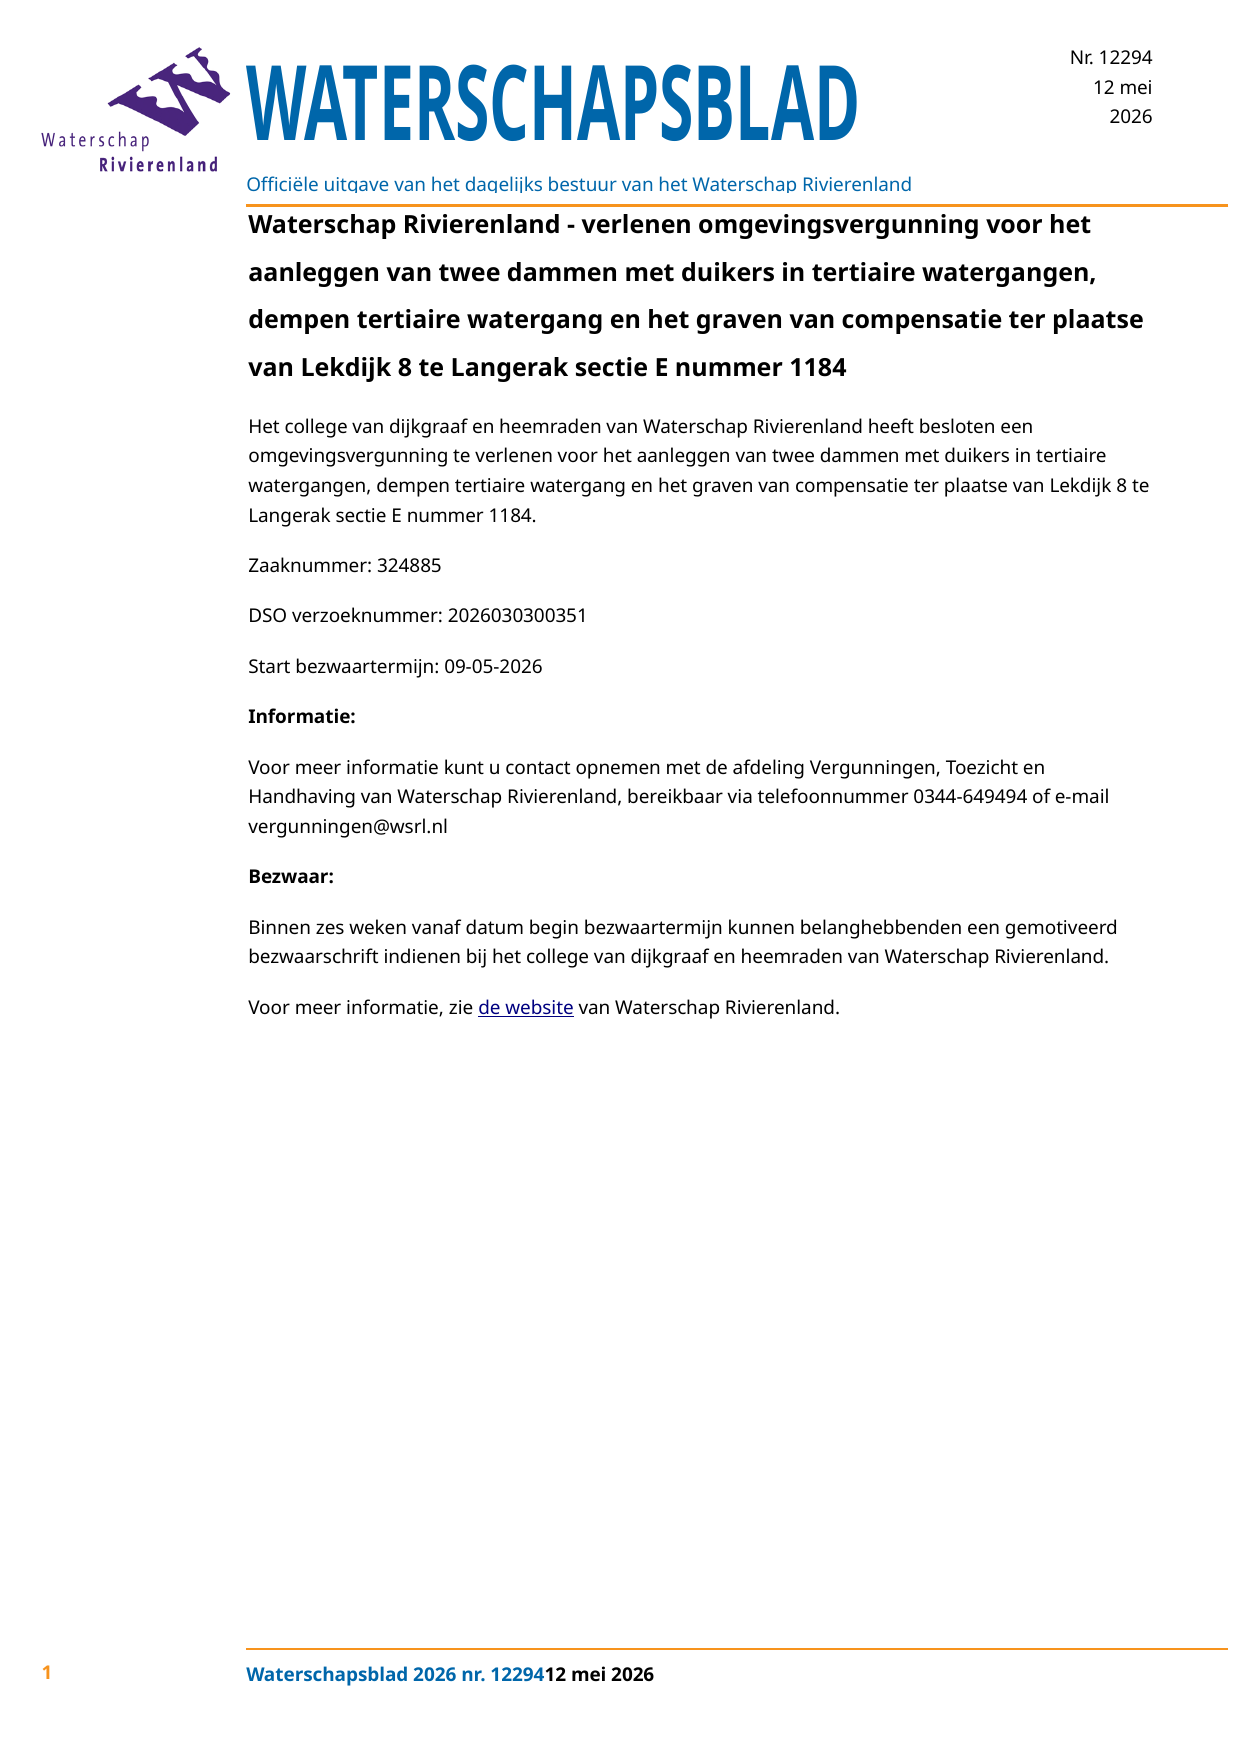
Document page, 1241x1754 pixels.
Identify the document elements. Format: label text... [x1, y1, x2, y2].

text DSO verzoeknummer: 2026030300351 [248, 603, 1152, 628]
picture [41, 47, 231, 172]
text Bezwaar: [248, 863, 1152, 889]
text Waterschap Rivierenland - verlenen omgevingsvergunning voor het aanleggen van twee dammen met duikers in tertiaire watergangen, dempen tertiaire watergang en het graven van compensatie ter plaatse van Lekdijk 8 te Langerak sectie E nummer 1184 [248, 207, 1152, 384]
text Start bezwaartermijn: 09-05-2026 [248, 653, 1152, 679]
text Het college van dijkgraaf en heemraden van Waterschap Rivierenland heeft besloten een omgevingsvergunning te verlenen voor het aanleggen van twee dammen met duikers in tertiaire watergangen, dempen tertiaire watergang en het graven van compensatie ter plaatse van Lekdijk 8 te Langerak sectie E nummer 1184. [248, 413, 1152, 528]
text Binnen zes weken vanaf datum begin bezwaartermijn kunnen belanghebbenden een gemotiveerd bezwaarschrift indienen bij het college van dijkgraaf en heemraden van Waterschap Rivierenland. [248, 914, 1152, 969]
text Voor meer informatie, zie de website van Waterschap Rivierenland. [248, 994, 1152, 1020]
text Voor meer informatie kunt u contact opnemen met de afdeling Vergunningen, Toezicht en Handhaving van Waterschap Rivierenland, bereikbaar via telefoonnummer 0344-649494 of e-mail vergunningen@wsrl.nl [248, 754, 1152, 839]
text Zaaknummer: 324885 [248, 552, 1152, 578]
text Informatie: [248, 703, 1152, 729]
